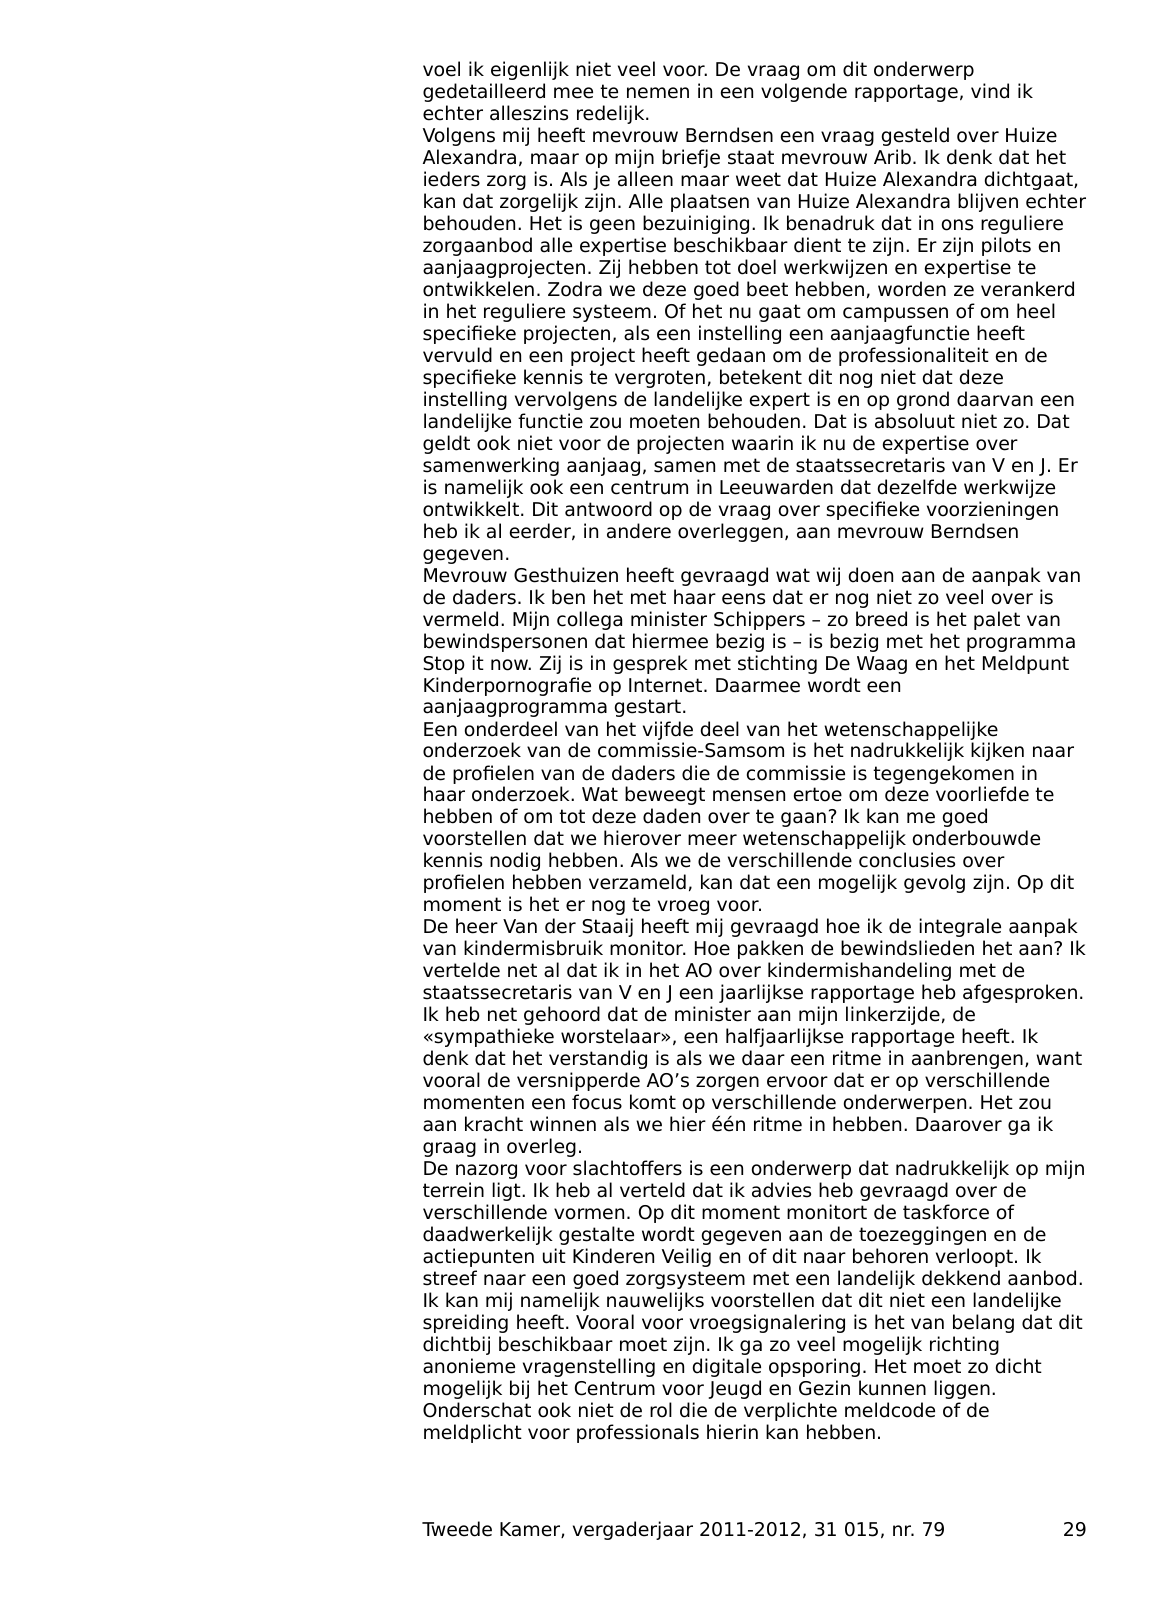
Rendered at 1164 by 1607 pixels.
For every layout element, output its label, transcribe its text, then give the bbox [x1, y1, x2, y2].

text voel ik eigenlijk niet veel voor. De vraag om dit onderwerp gedetailleerd mee te nemen in een volgende rapportage, vind ik echter alleszins redelijk. [422, 59, 1087, 125]
text Volgens mij heeft mevrouw Berndsen een vraag gesteld over Huize Alexandra, maar op mijn briefje staat mevrouw Arib. Ik denk dat het ieders zorg is. Als je alleen maar weet dat Huize Alexandra dichtgaat, kan dat zorgelijk zijn. Alle plaatsen van Huize Alexandra blijven echter behouden. Het is geen bezuiniging. Ik benadruk dat in ons reguliere zorgaanbod alle expertise beschikbaar dient te zijn. Er zijn pilots en aanjaagprojecten. Zij hebben tot doel werkwijzen en expertise te ontwikkelen. Zodra we deze goed beet hebben, worden ze verankerd in het reguliere systeem. Of het nu gaat om campussen of om heel specifieke projecten, als een instelling een aanjaagfunctie heeft vervuld en een project heeft gedaan om de professionaliteit en de specifieke kennis te vergroten, betekent dit nog niet dat deze instelling vervolgens de landelijke expert is en op grond daarvan een landelijke functie zou moeten behouden. Dat is absoluut niet zo. Dat geldt ook niet voor de projecten waarin ik nu de expertise over samenwerking aanjaag, samen met de staatssecretaris van V en J. Er is namelijk ook een centrum in Leeuwarden dat dezelfde werkwijze ontwikkelt. Dit antwoord op de vraag over specifieke voorzieningen heb ik al eerder, in andere overleggen, aan mevrouw Berndsen gegeven. [422, 125, 1087, 564]
text Een onderdeel van het vijfde deel van het wetenschappelijke onderzoek van de commissie-Samsom is het nadrukkelijk kijken naar de profielen van de daders die de commissie is tegengekomen in haar onderzoek. Wat beweegt mensen ertoe om deze voorliefde te hebben of om tot deze daden over te gaan? Ik kan me goed voorstellen dat we hierover meer wetenschappelijk onderbouwde kennis nodig hebben. Als we de verschillende conclusies over profielen hebben verzameld, kan dat een mogelijk gevolg zijn. Op dit moment is het er nog te vroeg voor. [422, 718, 1087, 916]
text De nazorg voor slachtoffers is een onderwerp dat nadrukkelijk op mijn terrein ligt. Ik heb al verteld dat ik advies heb gevraagd over de verschillende vormen. Op dit moment monitort de taskforce of daadwerkelijk gestalte wordt gegeven aan de toezeggingen en de actiepunten uit Kinderen Veilig en of dit naar behoren verloopt. Ik streef naar een goed zorgsysteem met een landelijk dekkend aanbod. Ik kan mij namelijk nauwelijks voorstellen dat dit niet een landelijke spreiding heeft. Vooral voor vroegsignalering is het van belang dat dit dichtbij beschikbaar moet zijn. Ik ga zo veel mogelijk richting anonieme vragenstelling en digitale opsporing. Het moet zo dicht mogelijk bij het Centrum voor Jeugd en Gezin kunnen liggen. Onderschat ook niet de rol die de verplichte meldcode of de meldplicht voor professionals hierin kan hebben. [422, 1158, 1087, 1444]
text Mevrouw Gesthuizen heeft gevraagd wat wij doen aan de aanpak van de daders. Ik ben het met haar eens dat er nog niet zo veel over is vermeld. Mijn collega minister Schippers – zo breed is het palet van bewindspersonen dat hiermee bezig is – is bezig met het programma Stop it now. Zij is in gesprek met stichting De Waag en het Meldpunt Kinderpornografie op Internet. Daarmee wordt een aanjaagprogramma gestart. [422, 564, 1087, 718]
text De heer Van der Staaij heeft mij gevraagd hoe ik de integrale aanpak van kindermisbruik monitor. Hoe pakken de bewindslieden het aan? Ik vertelde net al dat ik in het AO over kindermishandeling met de staatssecretaris van V en J een jaarlijkse rapportage heb afgesproken. Ik heb net gehoord dat de minister aan mijn linkerzijde, de «sympathieke worstelaar», een halfjaarlijkse rapportage heeft. Ik denk dat het verstandig is als we daar een ritme in aanbrengen, want vooral de versnipperde AO’s zorgen ervoor dat er op verschillende momenten een focus komt op verschillende onderwerpen. Het zou aan kracht winnen als we hier één ritme in hebben. Daarover ga ik graag in overleg. [422, 916, 1087, 1158]
